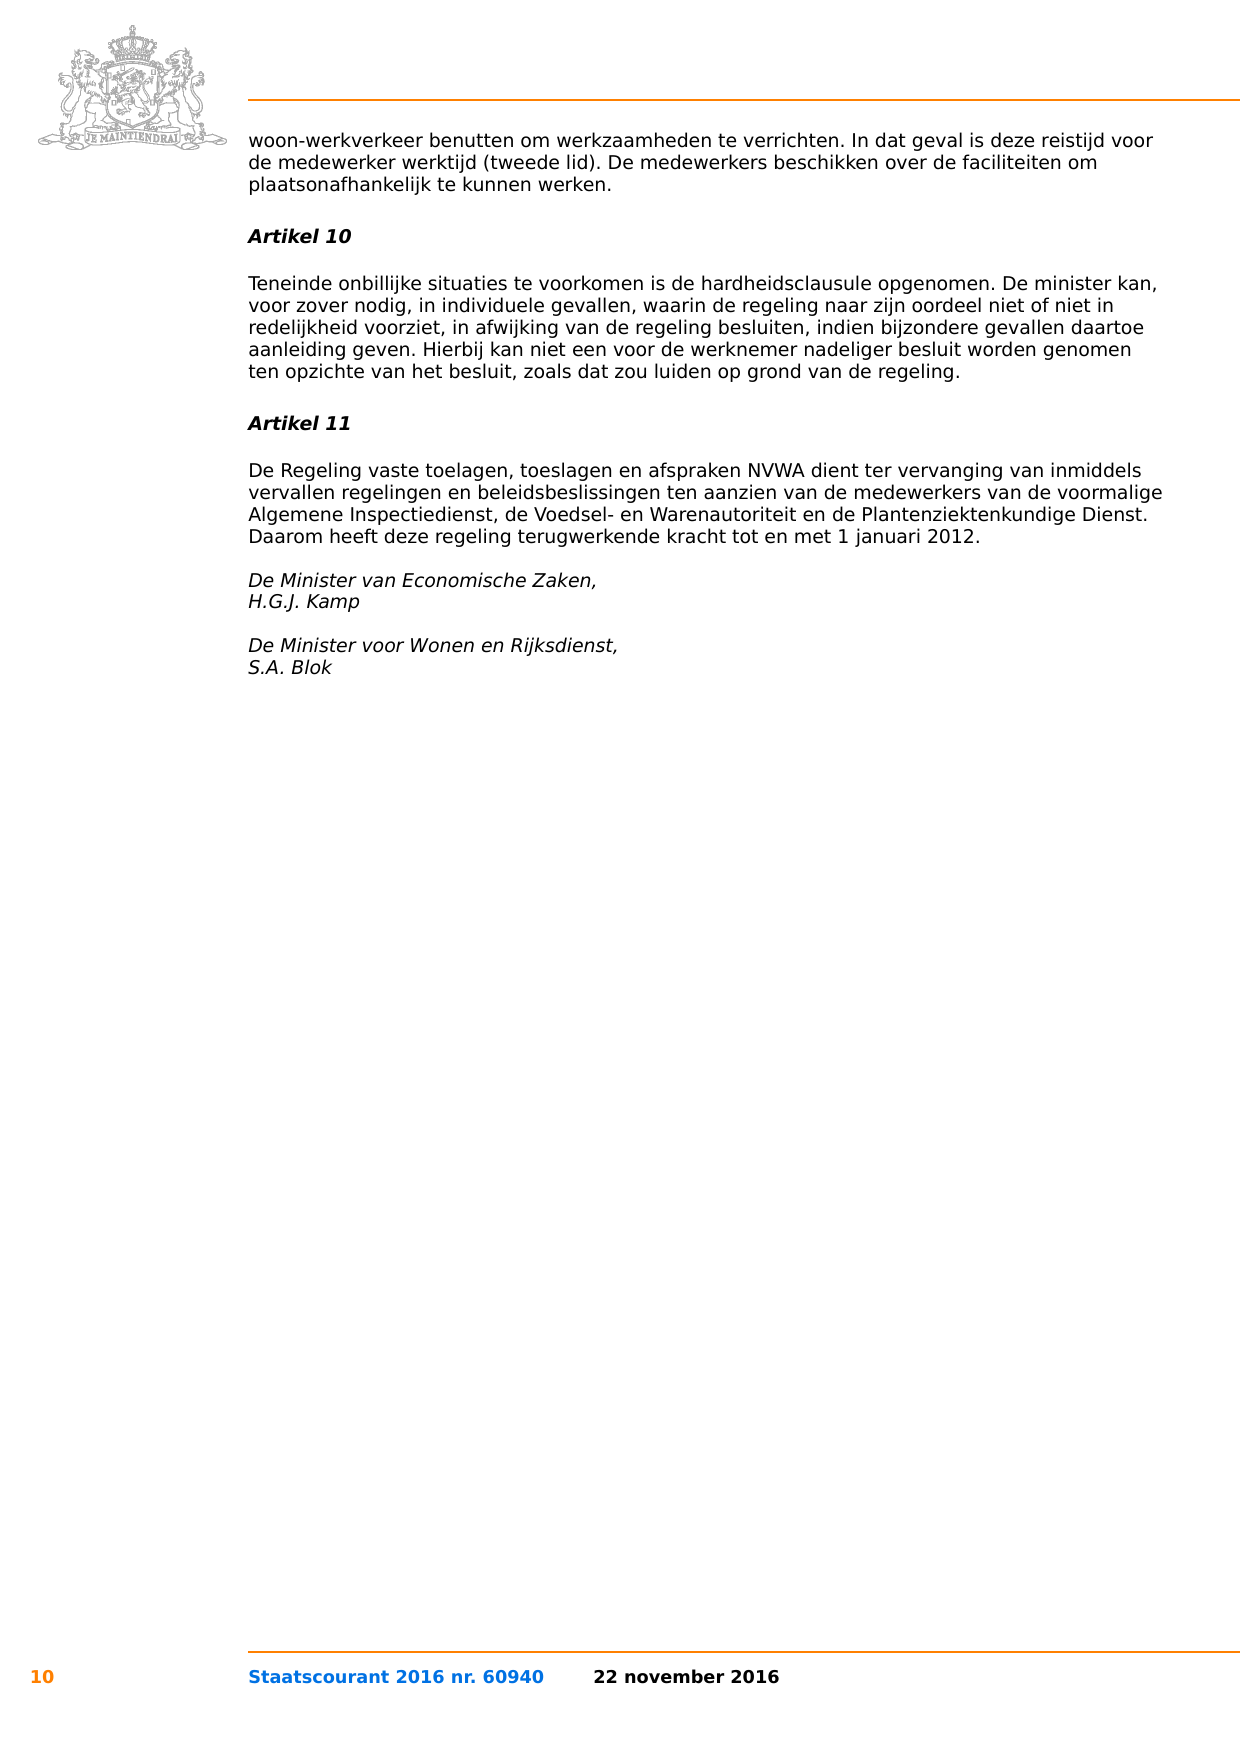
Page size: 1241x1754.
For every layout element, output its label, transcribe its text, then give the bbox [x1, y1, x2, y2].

subtitle Artikel 10 [248, 226, 1163, 248]
text De Regeling vaste toelagen, toeslagen en afspraken NVWA dient ter vervanging van inmiddels vervallen regelingen en beleidsbeslissingen ten aanzien van de medewerkers van de voormalige Algemene Inspectiedienst, de Voedsel- en Warenautoriteit en de Plantenziektenkundige Dienst. Daarom heeft deze regeling terugwerkende kracht tot en met 1 januari 2012. [248, 460, 1163, 548]
subtitle Artikel 11 [248, 413, 1163, 435]
text De Minister voor Wonen en Rijksdienst, S.A. Blok [248, 635, 1163, 679]
text woon-werkverkeer benutten om werkzaamheden te verrichten. In dat geval is deze reistijd voor de medewerker werktijd (tweede lid). De medewerkers beschikken over de faciliteiten om plaatsonafhankelijk te kunnen werken. [248, 130, 1163, 196]
text De Minister van Economische Zaken, H.G.J. Kamp [248, 569, 1163, 613]
text Teneinde onbillijke situaties te voorkomen is de hardheidsclausule opgenomen. De minister kan, voor zover nodig, in individuele gevallen, waarin de regeling naar zijn oordeel niet of niet in redelijkheid voorziet, in afwijking van de regeling besluiten, indien bijzondere gevallen daartoe aanleiding geven. Hierbij kan niet een voor de werknemer nadeliger besluit worden genomen ten opzichte van het besluit, zoals dat zou luiden op grond van de regeling. [248, 273, 1163, 383]
picture [38, 25, 227, 150]
